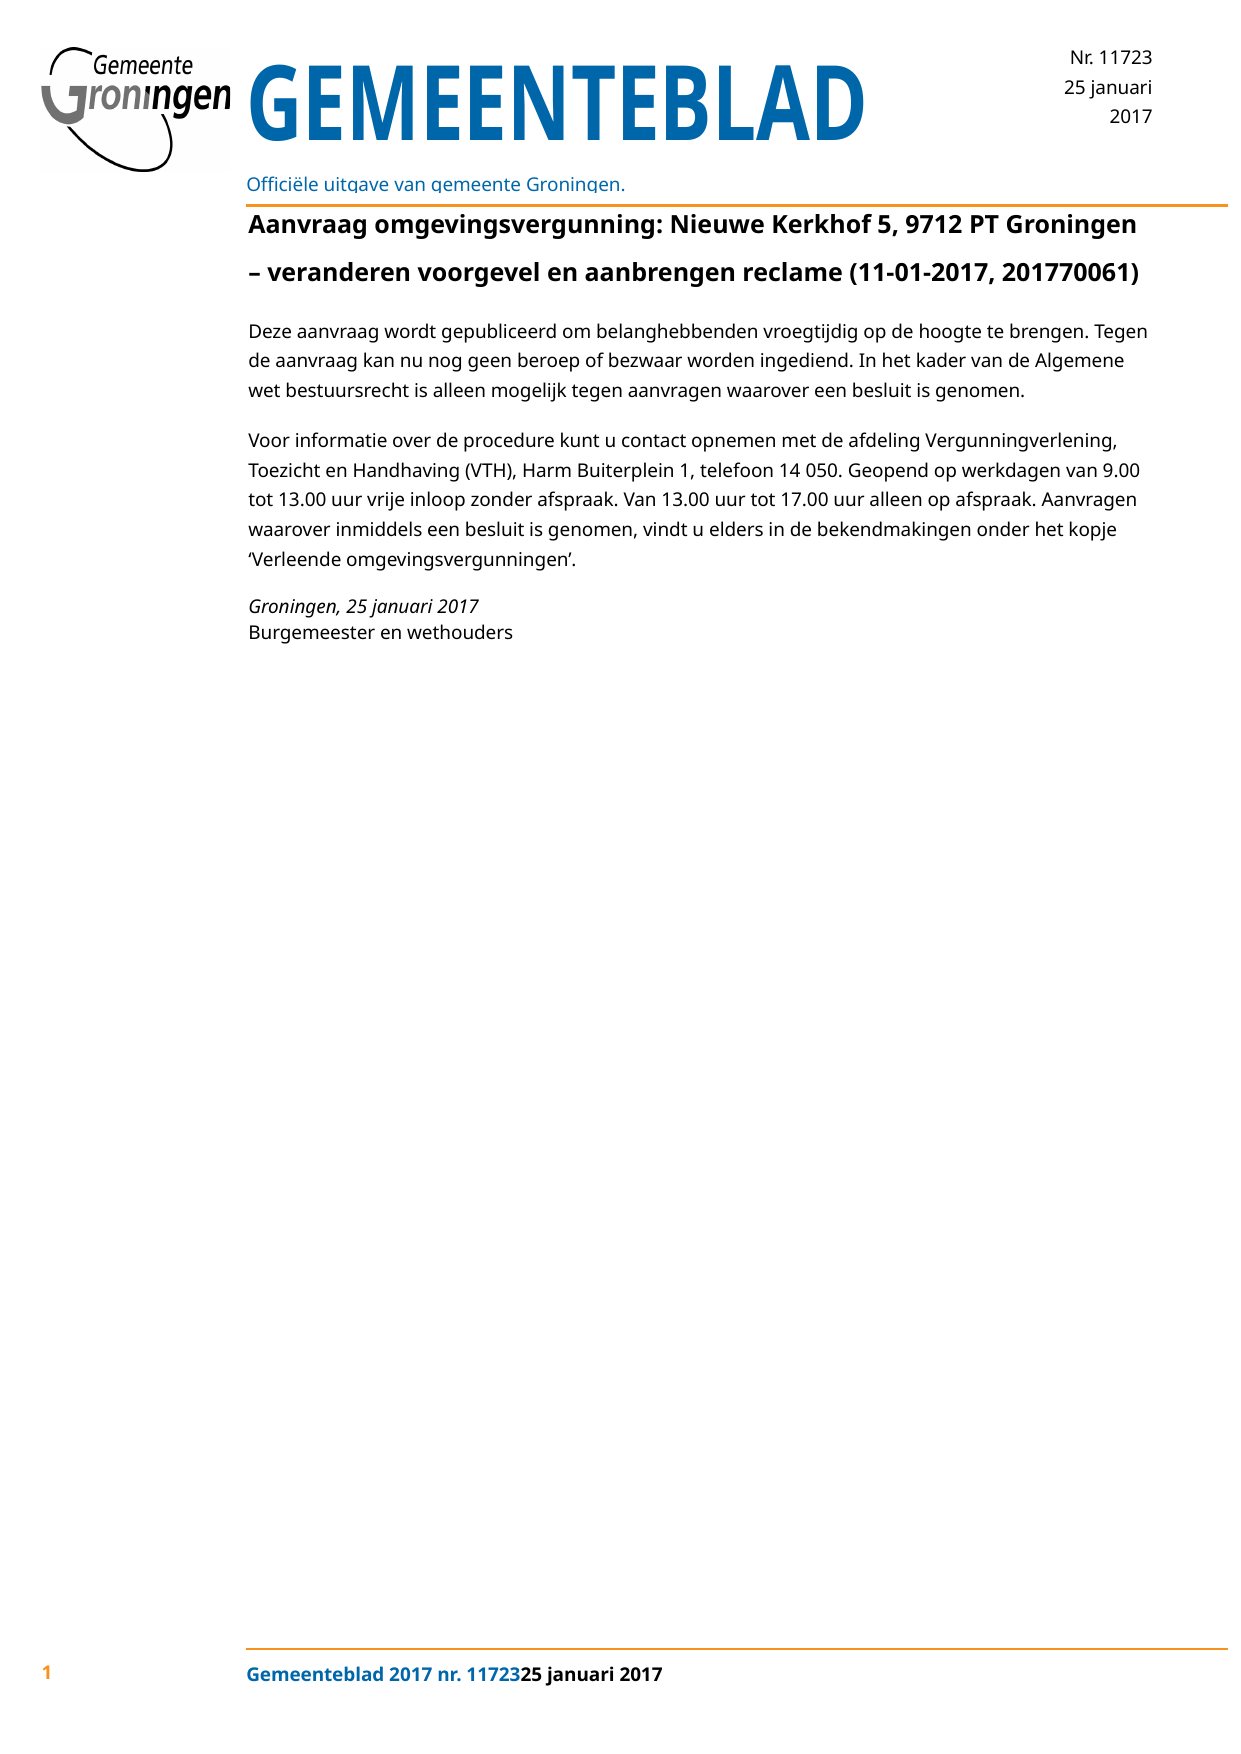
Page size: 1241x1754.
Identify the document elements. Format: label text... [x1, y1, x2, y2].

text Groningen, 25 januari 2017 [248, 594, 1152, 619]
text Burgemeester en wethouders [248, 619, 1152, 645]
text Voor informatie over de procedure kunt u contact opnemen met de afdeling Vergunningverlening, Toezicht en Handhaving (VTH), Harm Buiterplein 1, telefoon 14 050. Geopend op werkdagen van 9.00 tot 13.00 uur vrije inloop zonder afspraak. Van 13.00 uur tot 17.00 uur alleen op afspraak. Aanvragen waarover inmiddels een besluit is genomen, vindt u elders in de bekendmakingen onder het kopje ‘Verleende omgevingsvergunningen’. [248, 427, 1152, 572]
text Aanvraag omgevingsvergunning: Nieuwe Kerkhof 5, 9712 PT Groningen – veranderen voorgevel en aanbrengen reclame (11-01-2017, 201770061) [248, 207, 1152, 288]
text Deze aanvraag wordt gepubliceerd om belanghebbenden vroegtijdig op de hoogte te brengen. Tegen de aanvraag kan nu nog geen beroep of bezwaar worden ingediend. In het kader van de Algemene wet bestuursrecht is alleen mogelijk tegen aanvragen waarover een besluit is genomen. [248, 318, 1152, 403]
picture [41, 47, 231, 172]
